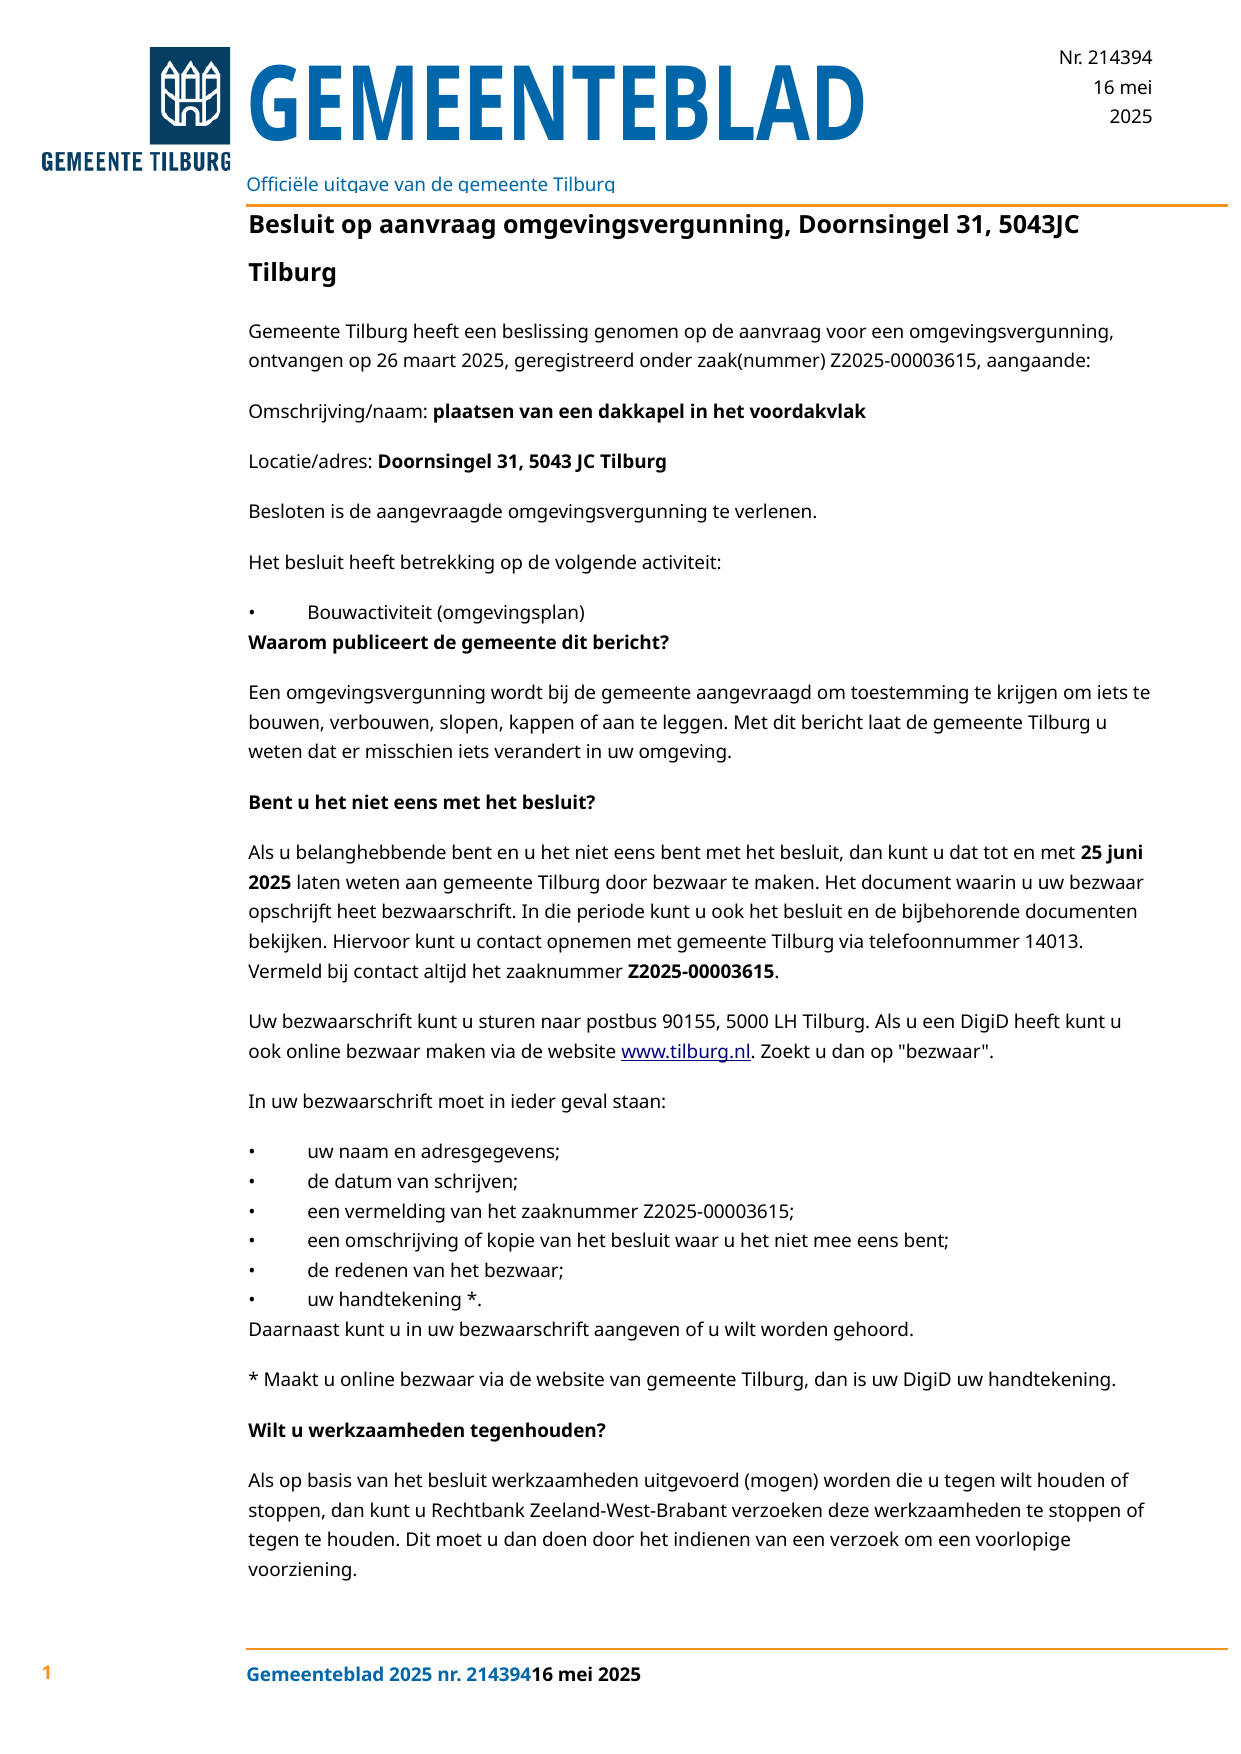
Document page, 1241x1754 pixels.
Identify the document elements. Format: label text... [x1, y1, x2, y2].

list een vermelding van het zaaknummer Z2025-00003615; [248, 1198, 1152, 1224]
text Locatie/adres: Doornsingel 31, 5043 JC Tilburg [248, 448, 1152, 474]
text Daarnaast kunt u in uw bezwaarschrift aangeven of u wilt worden gehoord. [248, 1316, 1152, 1342]
list uw naam en adresgegevens; [248, 1139, 1152, 1164]
text Besluit op aanvraag omgevingsvergunning, Doornsingel 31, 5043JC Tilburg [248, 207, 1152, 288]
text Een omgevingsvergunning wordt bij de gemeente aangevraagd om toestemming te krijgen om iets te bouwen, verbouwen, slopen, kappen of aan te leggen. Met dit bericht laat de gemeente Tilburg u weten dat er misschien iets verandert in uw omgeving. [248, 679, 1152, 764]
list Bouwactiviteit (omgevingsplan) [248, 599, 1152, 625]
text Als u belanghebbende bent en u het niet eens bent met het besluit, dan kunt u dat tot en met 25 juni 2025 laten weten aan gemeente Tilburg door bezwaar te maken. Het document waarin u uw bezwaar opschrijft heet bezwaarschrift. In die periode kunt u ook het besluit en de bijbehorende documenten bekijken. Hiervoor kunt u contact opnemen met gemeente Tilburg via telefoonnummer 14013. Vermeld bij contact altijd het zaaknummer Z2025-00003615. [248, 839, 1152, 984]
text Als op basis van het besluit werkzaamheden uitgevoerd (mogen) worden die u tegen wilt houden of stoppen, dan kunt u Rechtbank Zeeland-West-Brabant verzoeken deze werkzaamheden te stoppen of tegen te houden. Dit moet u dan doen door het indienen van een verzoek om een voorlopige voorziening. [248, 1467, 1152, 1582]
list de datum van schrijven; [248, 1168, 1152, 1194]
text * Maakt u online bezwaar via de website van gemeente Tilburg, dan is uw DigiD uw handtekening. [248, 1367, 1152, 1392]
picture [41, 47, 231, 172]
text Besloten is de aangevraagde omgevingsvergunning te verlenen. [248, 499, 1152, 524]
text Omschrijving/naam: plaatsen van een dakkapel in het voordakvlak [248, 398, 1152, 424]
text Gemeente Tilburg heeft een beslissing genomen op de aanvraag voor een omgevingsvergunning, ontvangen op 26 maart 2025, geregistreerd onder zaak(nummer) Z2025-00003615, aangaande: [248, 318, 1152, 373]
list een omschrijving of kopie van het besluit waar u het niet mee eens bent; [248, 1227, 1152, 1253]
text Waarom publiceert de gemeente dit bericht? [248, 629, 1152, 655]
text Uw bezwaarschrift kunt u sturen naar postbus 90155, 5000 LH Tilburg. Als u een DigiD heeft kunt u ook online bezwaar maken via de website www.tilburg.nl. Zoekt u dan op "bezwaar". [248, 1008, 1152, 1064]
list de redenen van het bezwaar; [248, 1257, 1152, 1283]
text In uw bezwaarschrift moet in ieder geval staan: [248, 1088, 1152, 1114]
text Bent u het niet eens met het besluit? [248, 789, 1152, 815]
text Het besluit heeft betrekking op de volgende activiteit: [248, 549, 1152, 575]
list uw handtekening *. [248, 1287, 1152, 1312]
text Wilt u werkzaamheden tegenhouden? [248, 1417, 1152, 1443]
